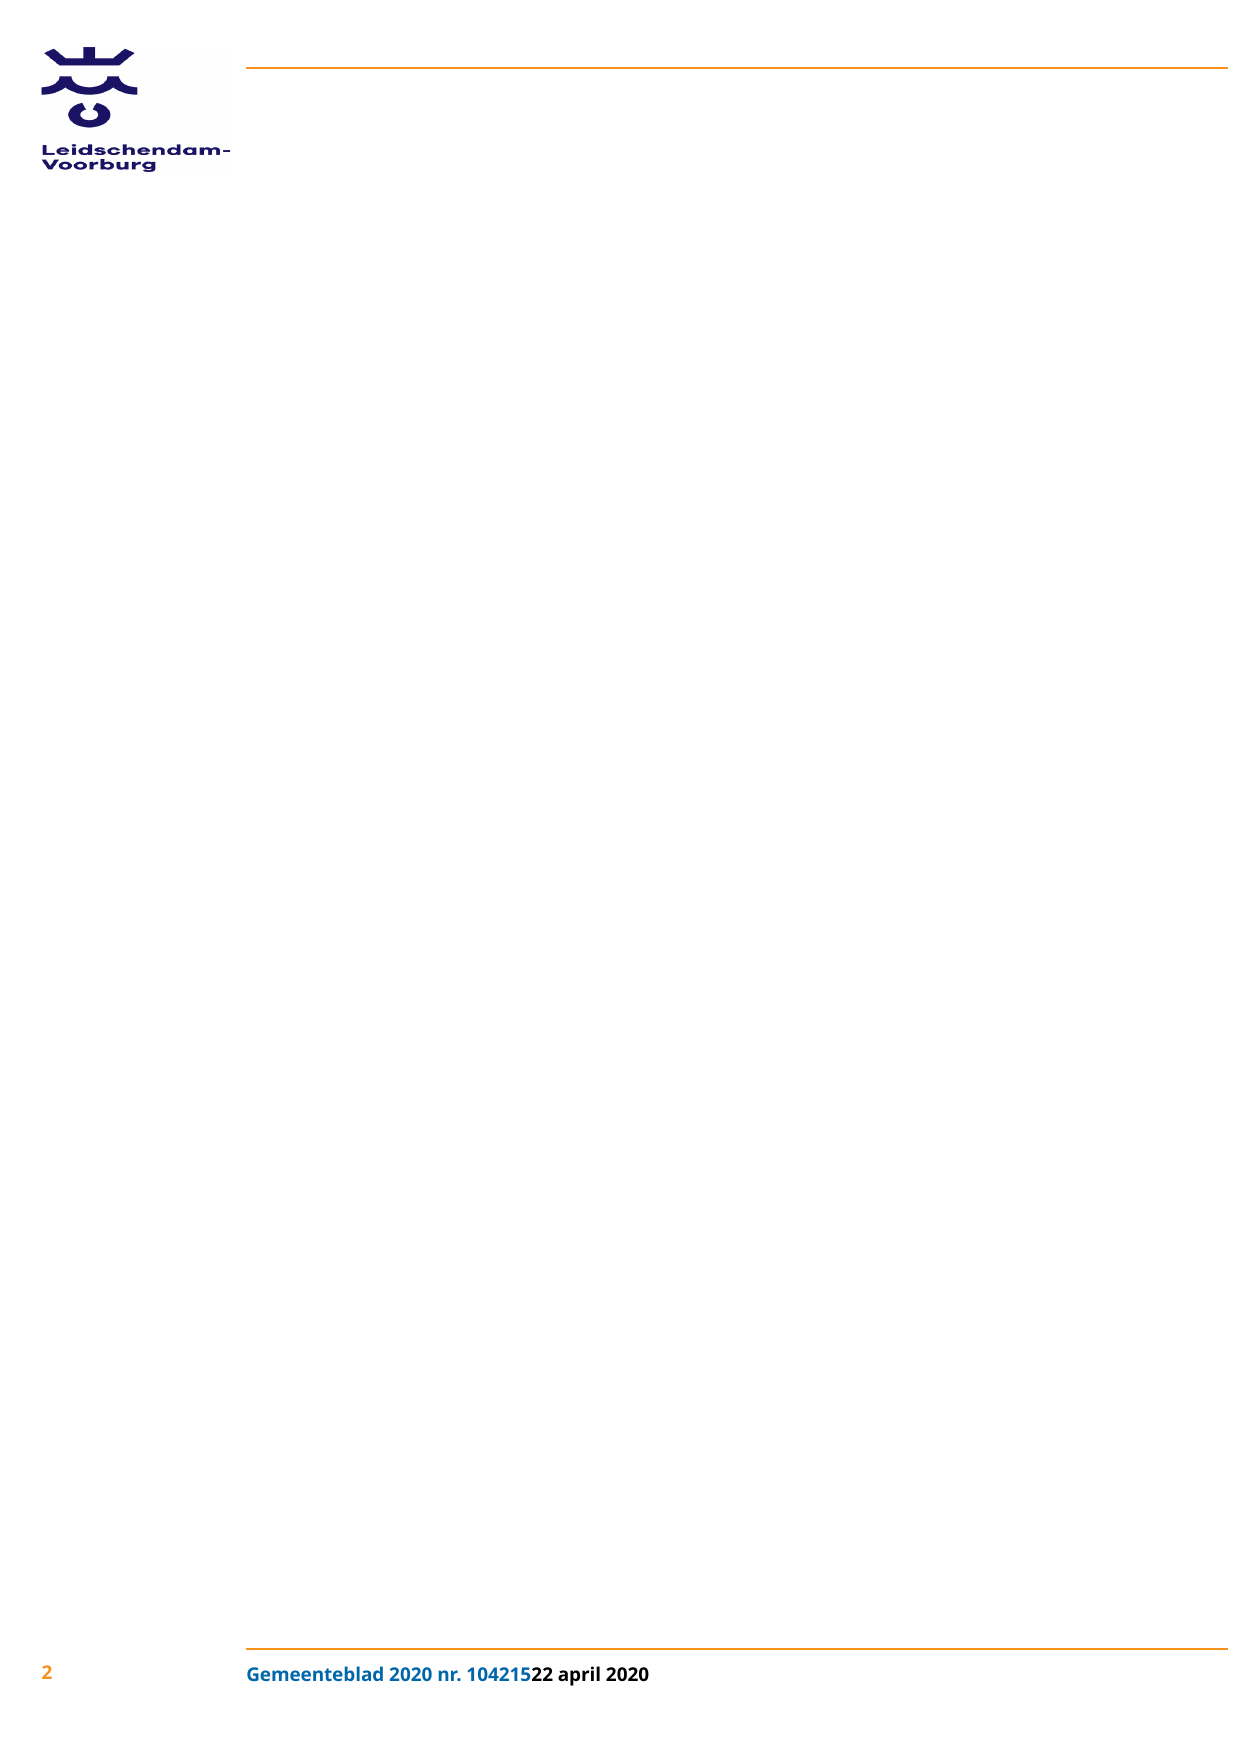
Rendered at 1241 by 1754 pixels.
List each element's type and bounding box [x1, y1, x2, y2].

picture [41, 47, 231, 172]
